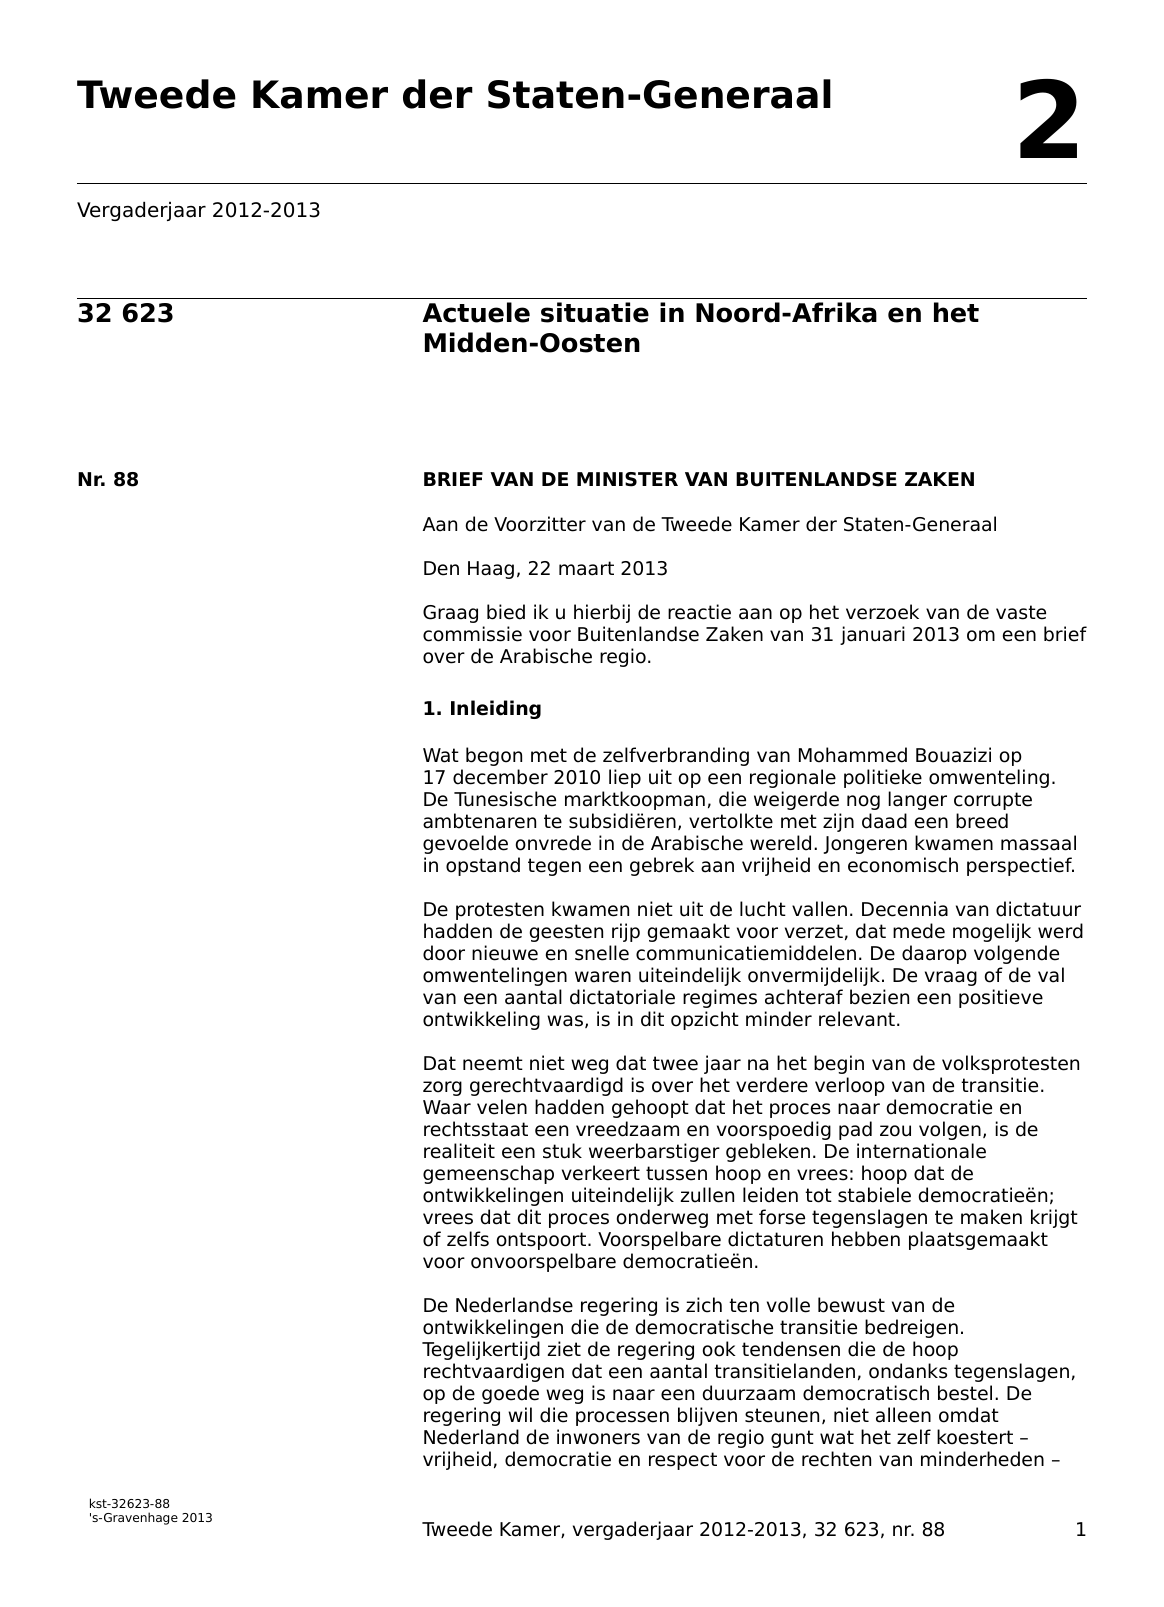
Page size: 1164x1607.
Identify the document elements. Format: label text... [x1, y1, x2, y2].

text Dat neemt niet weg dat twee jaar na het begin van de volksprotesten zorg gerechtvaardigd is over het verdere verloop van de transitie. Waar velen hadden gehoopt dat het proces naar democratie en rechtsstaat een vreedzaam en voorspoedig pad zou volgen, is de realiteit een stuk weerbarstiger gebleken. De internationale gemeenschap verkeert tussen hoop en vrees: hoop dat de ontwikkelingen uiteindelijk zullen leiden tot stabiele democratieën; vrees dat dit proces onderweg met forse tegenslagen te maken krijgt of zelfs ontspoort. Voorspelbare dictaturen hebben plaatsgemaakt voor onvoorspelbare democratieën. [422, 1053, 1087, 1273]
text kst-32623-88 [88, 1497, 323, 1511]
subtitle Nr. 88 BRIEF VAN DE MINISTER VAN BUITENLANDSE ZAKEN [77, 469, 1087, 491]
subtitle 1. Inleiding [422, 698, 1087, 720]
text Den Haag, 22 maart 2013 [422, 558, 1087, 580]
text Wat begon met de zelfverbranding van Mohammed Bouazizi op 17 december 2010 liep uit op een regionale politieke omwenteling. De Tunesische marktkoopman, die weigerde nog langer corrupte ambtenaren te subsidiëren, vertolkte met zijn daad een breed gevoelde onvrede in de Arabische wereld. Jongeren kwamen massaal in opstand tegen een gebrek aan vrijheid en economisch perspectief. [422, 745, 1087, 877]
table_cell Vergaderjaar 2012-2013 [77, 184, 1087, 298]
text Graag bied ik u hierbij de reactie aan op het verzoek van de vaste commissie voor Buitenlandse Zaken van 31 januari 2013 om een brief over de Arabische regio. [422, 602, 1087, 668]
text De Nederlandse regering is zich ten volle bewust van de ontwikkelingen die de democratische transitie bedreigen. Tegelijkertijd ziet de regering ook tendensen die de hoop rechtvaardigen dat een aantal transitielanden, ondanks tegenslagen, op de goede weg is naar een duurzaam democratisch bestel. De regering wil die processen blijven steunen, niet alleen omdat Nederland de inwoners van de regio gunt wat het zelf koestert – vrijheid, democratie en respect voor de rechten van minderheden – [422, 1295, 1087, 1471]
subtitle 32 623 Actuele situatie in Noord-Afrika en het Midden-Oosten [77, 299, 1087, 358]
text Aan de Voorzitter van de Tweede Kamer der Staten-Generaal [422, 513, 1087, 536]
text De protesten kwamen niet uit de lucht vallen. Decennia van dictatuur hadden de geesten rijp gemaakt voor verzet, dat mede mogelijk werd door nieuwe en snelle communicatiemiddelen. De daarop volgende omwentelingen waren uiteindelijk onvermijdelijk. De vraag of de val van een aantal dictatoriale regimes achteraf bezien een positieve ontwikkeling was, is in dit opzicht minder relevant. [422, 899, 1087, 1031]
table_header 2 [886, 59, 1087, 183]
table_header Tweede Kamer der Staten-Generaal [77, 59, 886, 183]
text 's-Gravenhage 2013 [88, 1511, 323, 1525]
